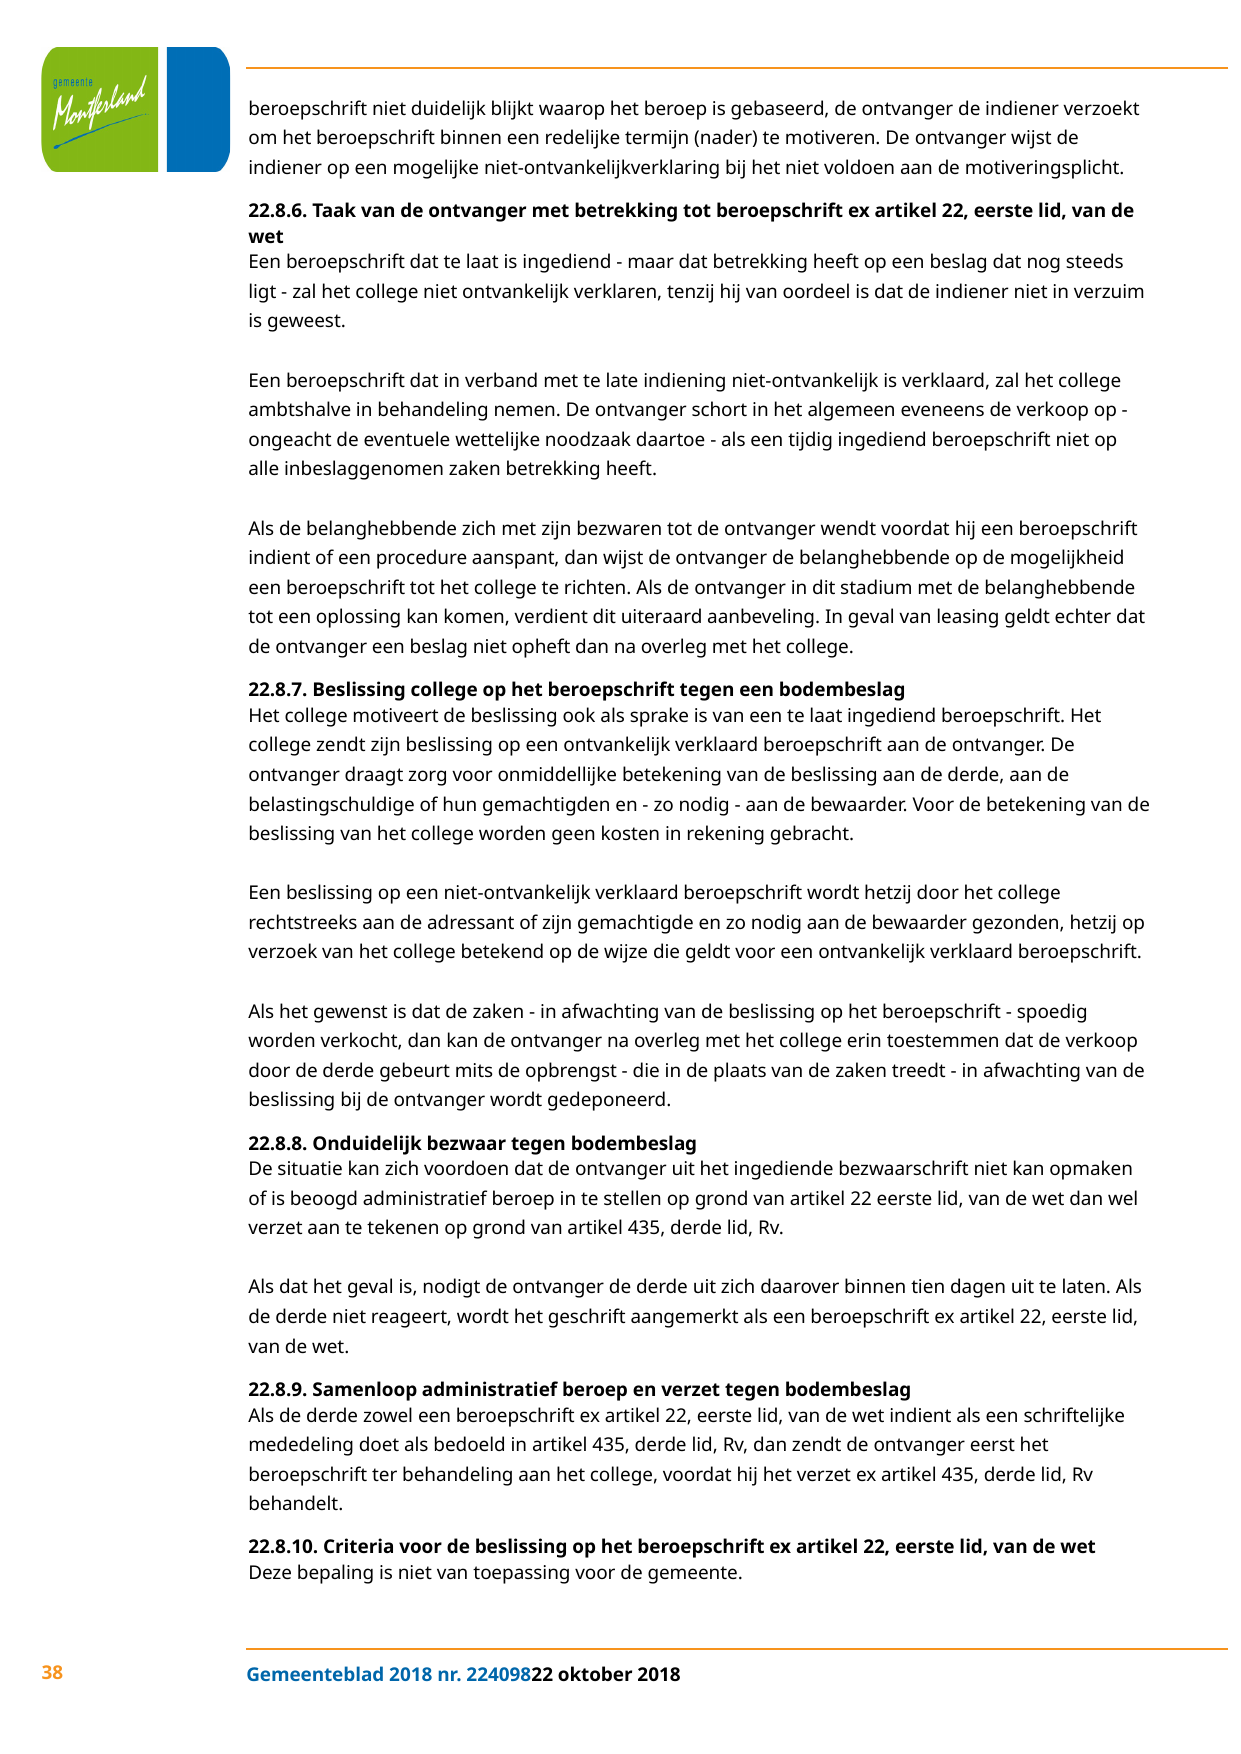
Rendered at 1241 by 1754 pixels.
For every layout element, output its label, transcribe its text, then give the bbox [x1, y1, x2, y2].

text Als het gewenst is dat de zaken - in afwachting van de beslissing op het beroepschrift - spoedig worden verkocht, dan kan de ontvanger na overleg met het college erin toestemmen dat de verkoop door de derde gebeurt mits de opbrengst - die in de plaats van de zaken treedt - in afwachting van de beslissing bij de ontvanger wordt gedeponeerd. [248, 998, 1152, 1112]
text Een beroepschrift dat in verband met te late indiening niet-ontvankelijk is verklaard, zal het college ambtshalve in behandeling nemen. De ontvanger schort in het algemeen eveneens de verkoop op - ongeacht de eventuele wettelijke noodzaak daartoe - als een tijdig ingediend beroepschrift niet op alle inbeslaggenomen zaken betrekking heeft. [248, 367, 1152, 481]
text Als de belanghebbende zich met zijn bezwaren tot de ontvanger wendt voordat hij een beroepschrift indient of een procedure aanspant, dan wijst de ontvanger de belanghebbende op de mogelijkheid een beroepschrift tot het college te richten. Als de ontvanger in dit stadium met de belanghebbende tot een oplossing kan komen, verdient dit uiteraard aanbeveling. In geval van leasing geldt echter dat de ontvanger een beslag niet opheft dan na overleg met het college. [248, 515, 1152, 659]
text beroepschrift niet duidelijk blijkt waarop het beroep is gebaseerd, de ontvanger de indiener verzoekt om het beroepschrift binnen een redelijke termijn (nader) te motiveren. De ontvanger wijst de indiener op een mogelijke niet-ontvankelijkverklaring bij het niet voldoen aan de motiveringsplicht. [248, 95, 1152, 180]
text 22.8.7. Beslissing college op het beroepschrift tegen een bodembeslag [248, 676, 1152, 702]
text 22.8.8. Onduidelijk bezwaar tegen bodembeslag [248, 1130, 1152, 1155]
text 22.8.9. Samenloop administratief beroep en verzet tegen bodembeslag [248, 1376, 1152, 1402]
text Een beroepschrift dat te laat is ingediend - maar dat betrekking heeft op een beslag dat nog steeds ligt - zal het college niet ontvankelijk verklaren, tenzij hij van oordeel is dat de indiener niet in verzuim is geweest. [248, 248, 1152, 333]
text De situatie kan zich voordoen dat de ontvanger uit het ingediende bezwaarschrift niet kan opmaken of is beoogd administratief beroep in te stellen op grond van artikel 22 eerste lid, van de wet dan wel verzet aan te tekenen op grond van artikel 435, derde lid, Rv. [248, 1155, 1152, 1240]
text Als de derde zowel een beroepschrift ex artikel 22, eerste lid, van de wet indient als een schriftelijke mededeling doet als bedoeld in artikel 435, derde lid, Rv, dan zendt de ontvanger eerst het beroepschrift ter behandeling aan het college, voordat hij het verzet ex artikel 435, derde lid, Rv behandelt. [248, 1402, 1152, 1516]
text 22.8.6. Taak van de ontvanger met betrekking tot beroepschrift ex artikel 22, eerste lid, van de wet [248, 197, 1152, 248]
text Deze bepaling is niet van toepassing voor de gemeente. [248, 1559, 1152, 1585]
text 22.8.10. Criteria voor de beslissing op het beroepschrift ex artikel 22, eerste lid, van de wet [248, 1534, 1152, 1559]
text Als dat het geval is, nodigt de ontvanger de derde uit zich daarover binnen tien dagen uit te laten. Als de derde niet reageert, wordt het geschrift aangemerkt als een beroepschrift ex artikel 22, eerste lid, van de wet. [248, 1274, 1152, 1359]
picture [41, 47, 231, 172]
text Een beslissing op een niet-ontvankelijk verklaard beroepschrift wordt hetzij door het college rechtstreeks aan de adressant of zijn gemachtigde en zo nodig aan de bewaarder gezonden, hetzij op verzoek van het college betekend op de wijze die geldt voor een ontvankelijk verklaard beroepschrift. [248, 879, 1152, 964]
text Het college motiveert de beslissing ook als sprake is van een te laat ingediend beroepschrift. Het college zendt zijn beslissing op een ontvankelijk verklaard beroepschrift aan de ontvanger. De ontvanger draagt zorg voor onmiddellijke betekening van de beslissing aan de derde, aan de belastingschuldige of hun gemachtigden en - zo nodig - aan de bewaarder. Voor de betekening van de beslissing van het college worden geen kosten in rekening gebracht. [248, 702, 1152, 846]
